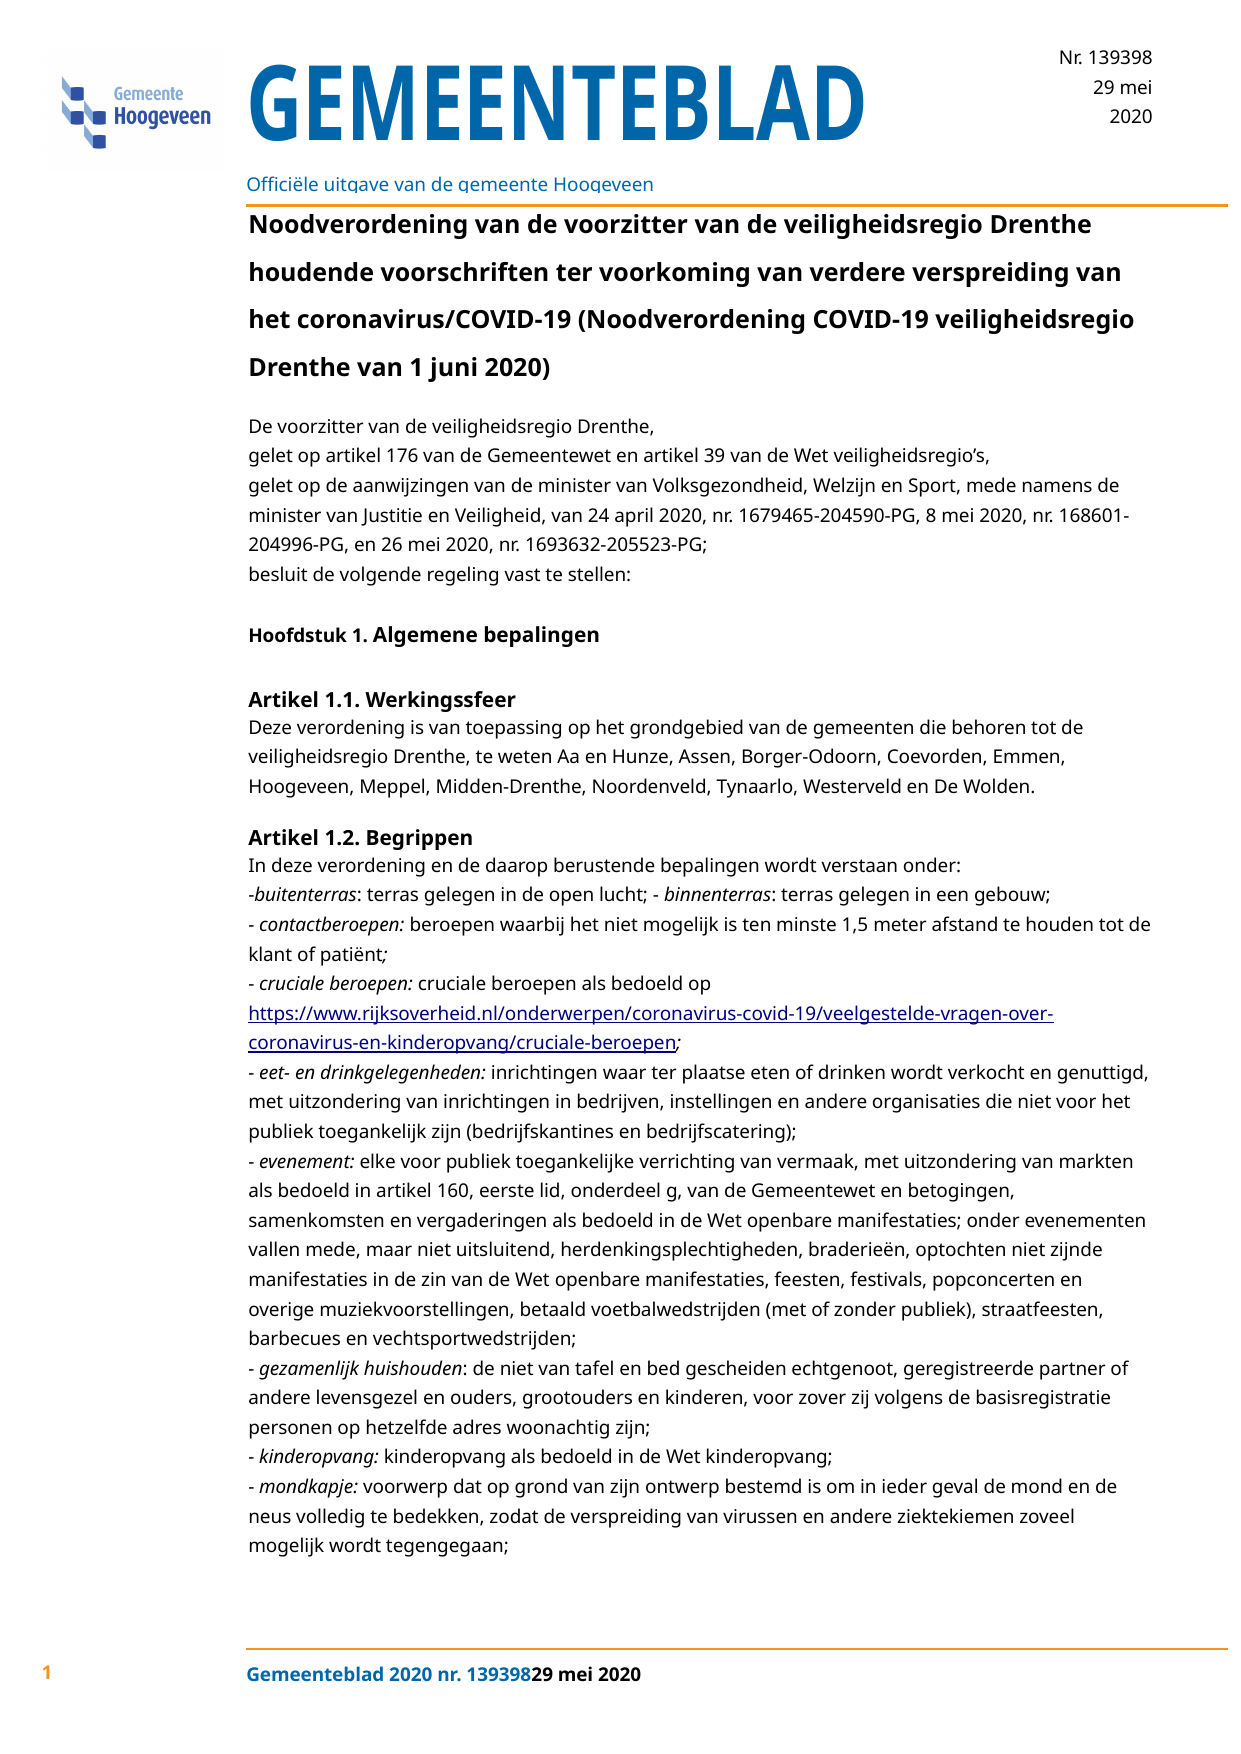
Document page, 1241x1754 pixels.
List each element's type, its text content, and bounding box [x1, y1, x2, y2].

text -buitenterras: terras gelegen in de open lucht; - binnenterras: terras gelegen in een gebouw; [248, 882, 1152, 907]
text - contactberoepen: beroepen waarbij het niet mogelijk is ten minste 1,5 meter afstand te houden tot de klant of patiënt; [248, 911, 1152, 966]
text - evenement: elke voor publiek toegankelijke verrichting van vermaak, met uitzondering van markten als bedoeld in artikel 160, eerste lid, onderdeel g, van de Gemeentewet en betogingen, samenkomsten en vergaderingen als bedoeld in de Wet openbare manifestaties; onder evenementen vallen mede, maar niet uitsluitend, herdenkingsplechtigheden, braderieën, optochten niet zijnde manifestaties in de zin van de Wet openbare manifestaties, feesten, festivals, popconcerten en overige muziekvoorstellingen, betaald voetbalwedstrijden (met of zonder publiek), straatfeesten, barbecues en vechtsportwedstrijden; [248, 1148, 1152, 1351]
text - mondkapje: voorwerp dat op grond van zijn ontwerp bestemd is om in ieder geval de mond en de neus volledig te bedekken, zodat de verspreiding van virussen en andere ziektekiemen zoveel mogelijk wordt tegengegaan; [248, 1473, 1152, 1558]
text besluit de volgende regeling vast te stellen: [248, 561, 1152, 587]
text De voorzitter van de veiligheidsregio Drenthe, [248, 413, 1152, 439]
text - gezamenlijk huishouden: de niet van tafel en bed gescheiden echtgenoot, geregistreerde partner of andere levensgezel en ouders, grootouders en kinderen, voor zover zij volgens de basisregistratie personen op hetzelfde adres woonachtig zijn; [248, 1355, 1152, 1440]
text - kinderopvang: kinderopvang als bedoeld in de Wet kinderopvang; [248, 1444, 1152, 1469]
picture [41, 47, 231, 172]
text Hoofdstuk 1. Algemene bepalingen [248, 620, 1152, 649]
text - cruciale beroepen: cruciale beroepen als bedoeld op https://www.rijksoverheid.nl/onderwerpen/coronavirus-covid-19/veelgestelde-vragen-over-coronavirus-en-kinderopvang/cruciale-beroepen; [248, 970, 1152, 1055]
text gelet op de aanwijzingen van de minister van Volksgezondheid, Welzijn en Sport, mede namens de minister van Justitie en Veiligheid, van 24 april 2020, nr. 1679465-204590-PG, 8 mei 2020, nr. 168601-204996-PG, en 26 mei 2020, nr. 1693632-205523-PG; [248, 472, 1152, 557]
text Noodverordening van de voorzitter van de veiligheidsregio Drenthe houdende voorschriften ter voorkoming van verdere verspreiding van het coronavirus/COVID-19 (Noodverordening COVID-19 veiligheidsregio Drenthe van 1 juni 2020) [248, 207, 1152, 384]
text Deze verordening is van toepassing op het grondgebied van de gemeenten die behoren tot de veiligheidsregio Drenthe, te weten Aa en Hunze, Assen, Borger-Odoorn, Coevorden, Emmen, Hoogeveen, Meppel, Midden-Drenthe, Noordenveld, Tynaarlo, Westerveld en De Wolden. [248, 714, 1152, 799]
text Artikel 1.2. Begrippen [248, 823, 1152, 852]
text - eet- en drinkgelegenheden: inrichtingen waar ter plaatse eten of drinken wordt verkocht en genuttigd, met uitzondering van inrichtingen in bedrijven, instellingen en andere organisaties die niet voor het publiek toegankelijk zijn (bedrijfskantines en bedrijfscatering); [248, 1059, 1152, 1144]
text In deze verordening en de daarop berustende bepalingen wordt verstaan onder: [248, 852, 1152, 878]
text gelet op artikel 176 van de Gemeentewet en artikel 39 van de Wet veiligheidsregio’s, [248, 443, 1152, 468]
text Artikel 1.1. Werkingssfeer [248, 686, 1152, 714]
